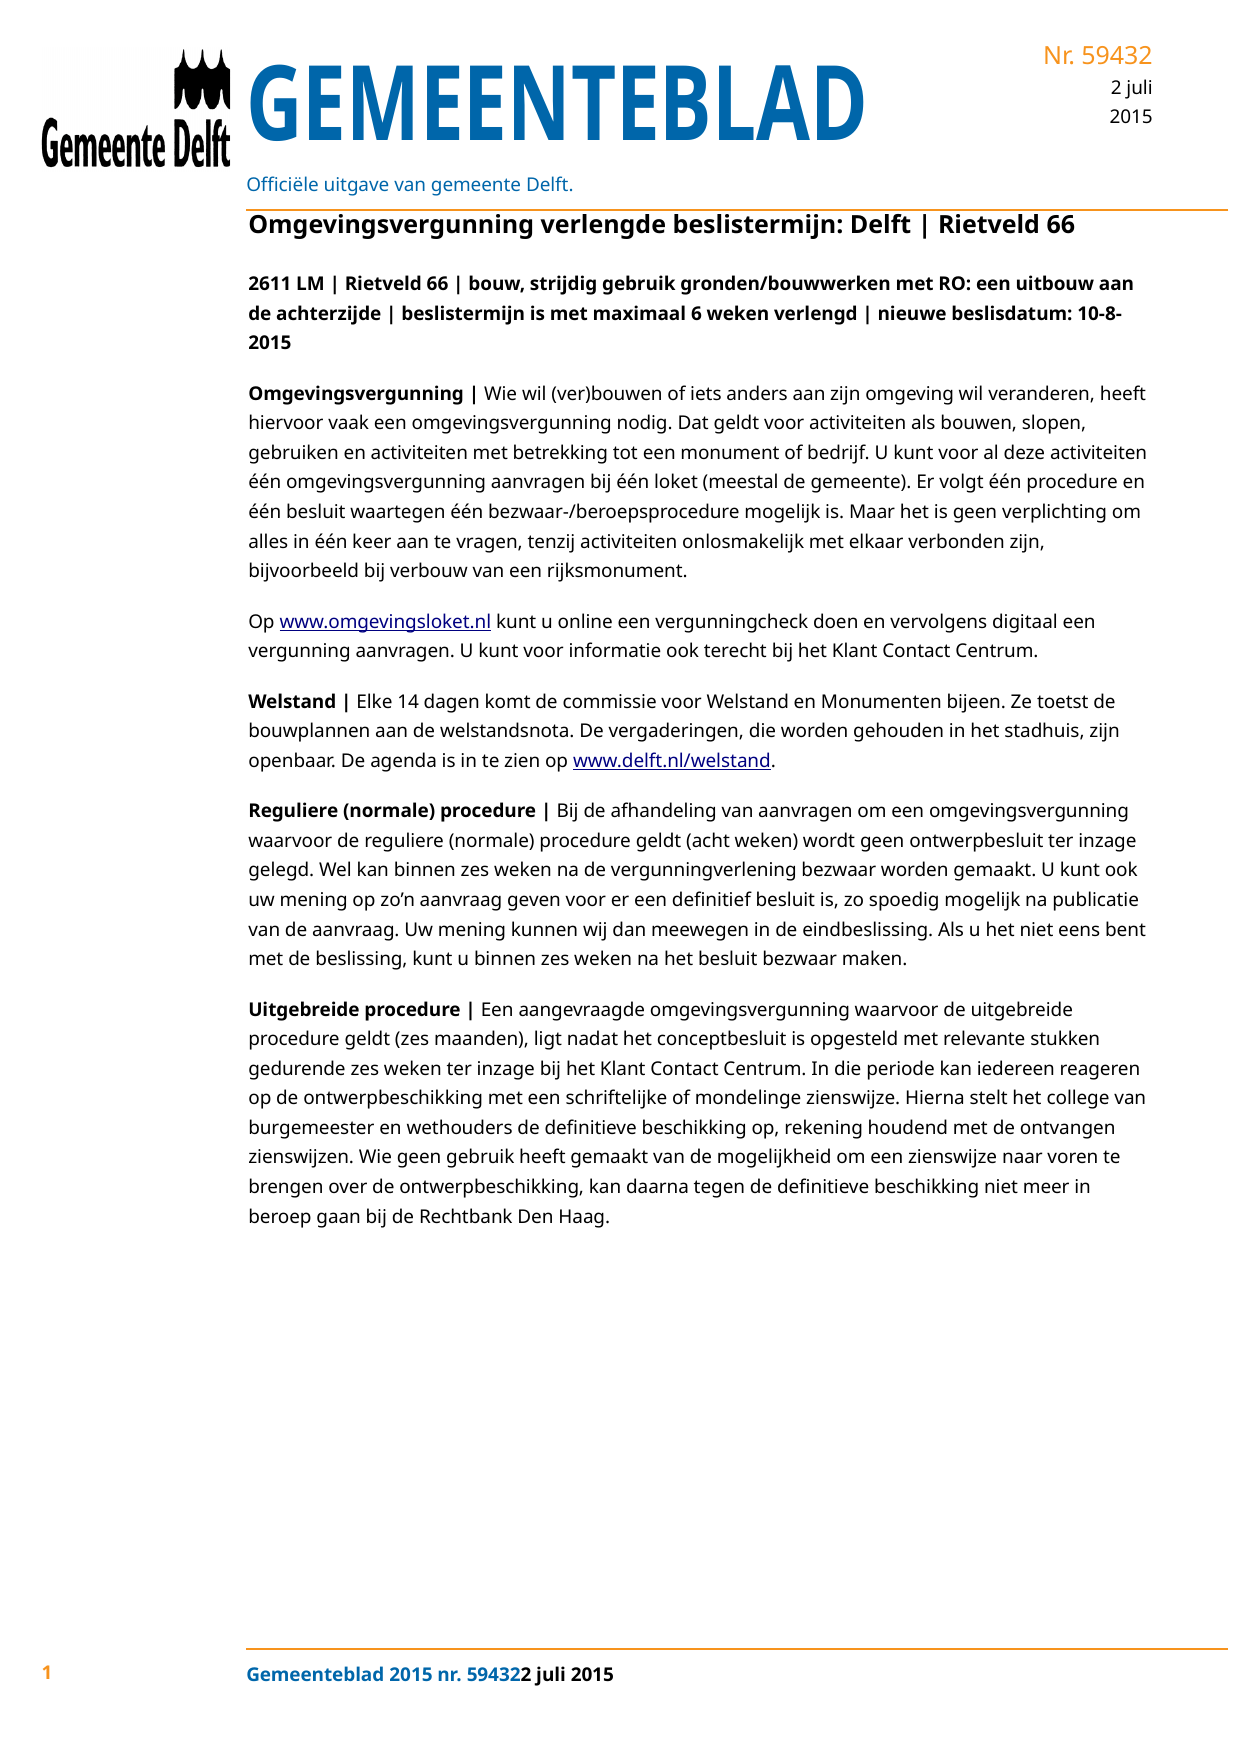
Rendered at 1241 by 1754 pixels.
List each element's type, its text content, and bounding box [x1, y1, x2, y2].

picture [41, 47, 231, 172]
text 2611 LM | Rietveld 66 | bouw, strijdig gebruik gronden/bouwwerken met RO: een uitbouw aan de achterzijde | beslistermijn is met maximaal 6 weken verlengd | nieuwe beslisdatum: 10-8-2015 [248, 270, 1152, 355]
text Welstand | Elke 14 dagen komt de commissie voor Welstand en Monumenten bijeen. Ze toetst de bouwplannen aan de welstandsnota. De vergaderingen, die worden gehouden in het stadhuis, zijn openbaar. De agenda is in te zien op www.delft.nl/welstand. [248, 688, 1152, 773]
text Omgevingsvergunning | Wie wil (ver)bouwen of iets anders aan zijn omgeving wil veranderen, heeft hiervoor vaak een omgevingsvergunning nodig. Dat geldt voor activiteiten als bouwen, slopen, gebruiken en activiteiten met betrekking tot een monument of bedrijf. U kunt voor al deze activiteiten één omgevingsvergunning aanvragen bij één loket (meestal de gemeente). Er volgt één procedure en één besluit waartegen één bezwaar-/beroepsprocedure mogelijk is. Maar het is geen verplichting om alles in één keer aan te vragen, tenzij activiteiten onlosmakelijk met elkaar verbonden zijn, bijvoorbeeld bij verbouw van een rijksmonument. [248, 380, 1152, 583]
text Uitgebreide procedure | Een aangevraagde omgevingsvergunning waarvoor de uitgebreide procedure geldt (zes maanden), ligt nadat het conceptbesluit is opgesteld met relevante stukken gedurende zes weken ter inzage bij het Klant Contact Centrum. In die periode kan iedereen reageren op de ontwerpbeschikking met een schriftelijke of mondelinge zienswijze. Hierna stelt het college van burgemeester en wethouders de definitieve beschikking op, rekening houdend met de ontvangen zienswijzen. Wie geen gebruik heeft gemaakt van de mogelijkheid om een zienswijze naar voren te brengen over de ontwerpbeschikking, kan daarna tegen de definitieve beschikking niet meer in beroep gaan bij de Rechtbank Den Haag. [248, 996, 1152, 1228]
text Reguliere (normale) procedure | Bij de afhandeling van aanvragen om een omgevingsvergunning waarvoor de reguliere (normale) procedure geldt (acht weken) wordt geen ontwerpbesluit ter inzage gelegd. Wel kan binnen zes weken na de vergunningverlening bezwaar worden gemaakt. U kunt ook uw mening op zo’n aanvraag geven voor er een definitief besluit is, zo spoedig mogelijk na publicatie van de aanvraag. Uw mening kunnen wij dan meewegen in de eindbeslissing. Als u het niet eens bent met de beslissing, kunt u binnen zes weken na het besluit bezwaar maken. [248, 797, 1152, 971]
text Omgevingsvergunning verlengde beslistermijn: Delft | Rietveld 66 [248, 211, 1152, 241]
text Op www.omgevingsloket.nl kunt u online een vergunningcheck doen en vervolgens digitaal een vergunning aanvragen. U kunt voor informatie ook terecht bij het Klant Contact Centrum. [248, 608, 1152, 663]
